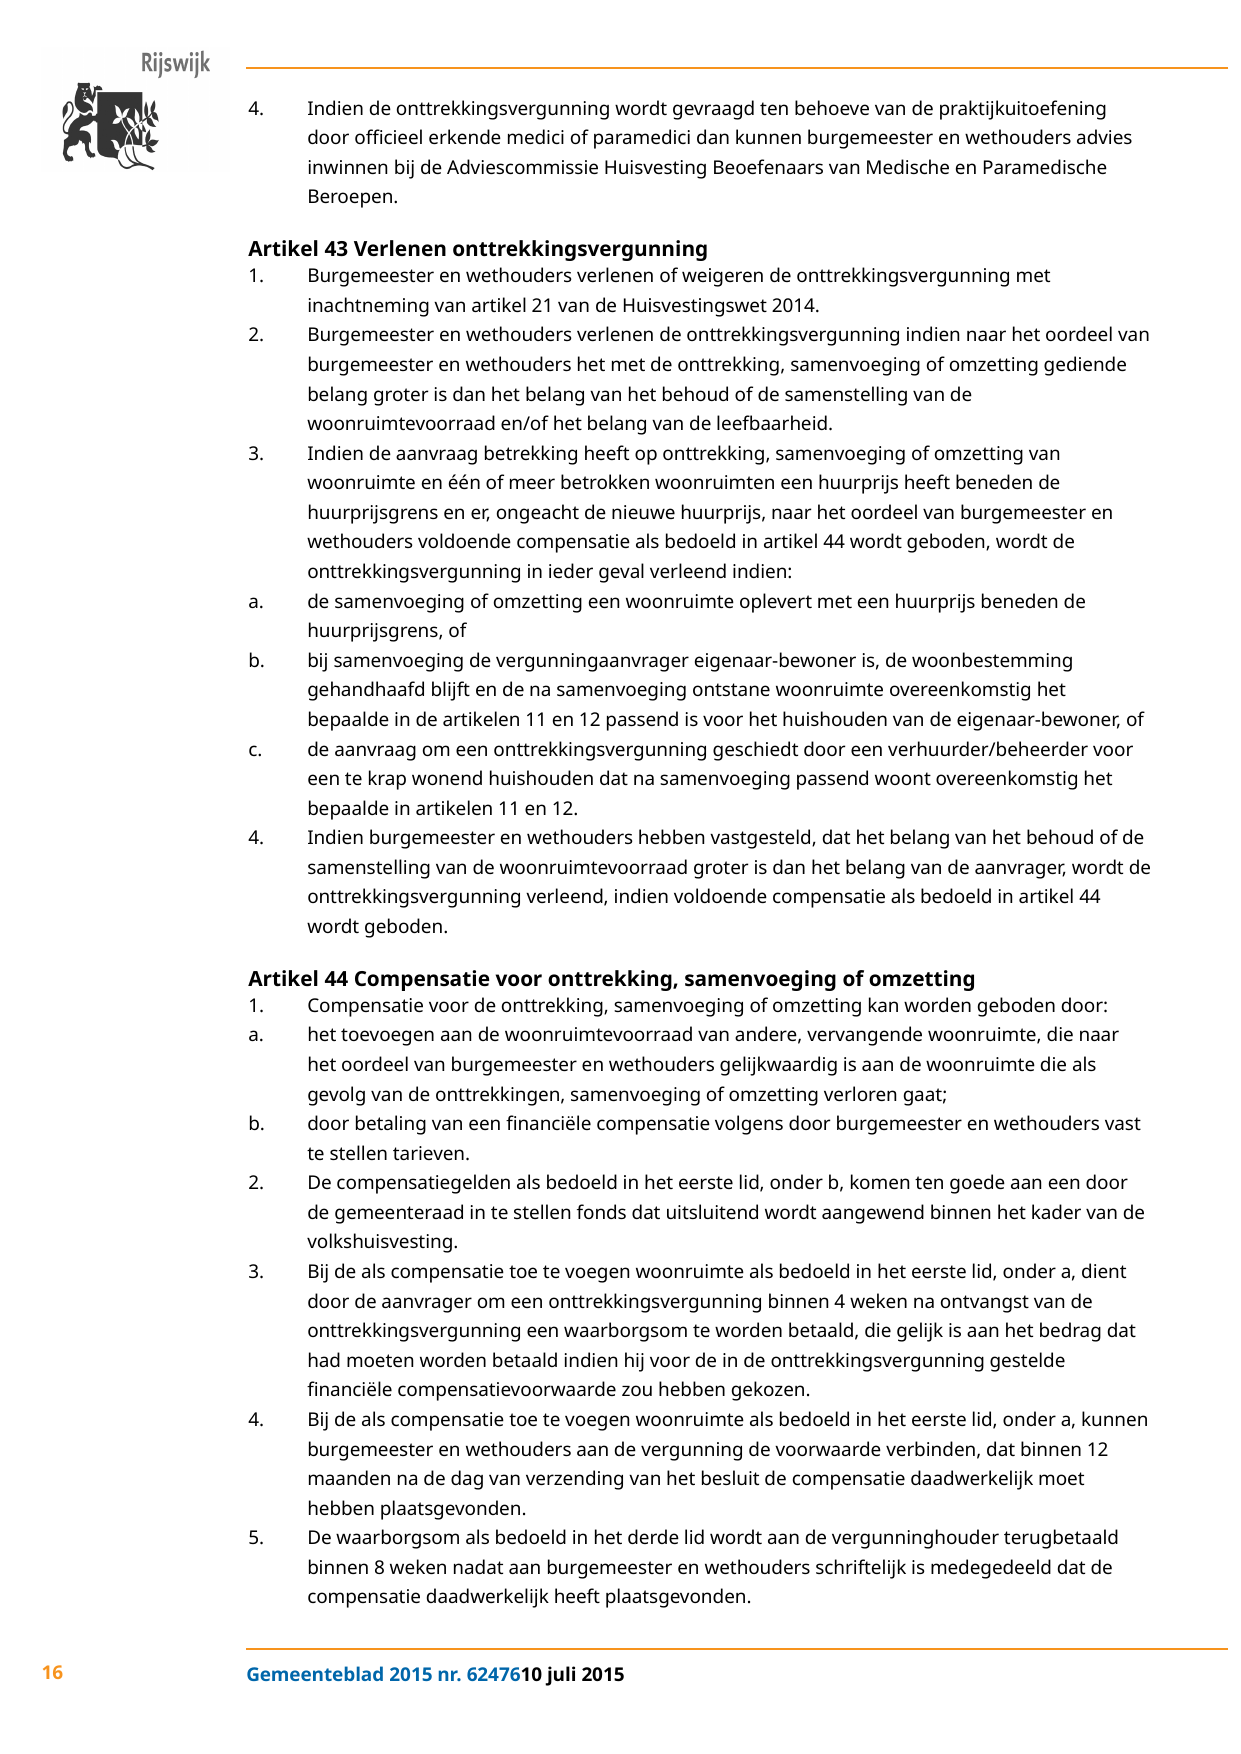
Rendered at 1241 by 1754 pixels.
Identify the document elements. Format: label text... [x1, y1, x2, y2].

list Burgemeester en wethouders verlenen de onttrekkingsvergunning indien naar het oordeel van burgemeester en wethouders het met de onttrekking, samenvoeging of omzetting gediende belang groter is dan het belang van het behoud of de samenstelling van de woonruimtevoorraad en/of het belang van de leefbaarheid. [248, 322, 1152, 436]
list de samenvoeging of omzetting een woonruimte oplevert met een huurprijs beneden de huurprijsgrens, of [248, 588, 1152, 643]
list Indien de aanvraag betrekking heeft op onttrekking, samenvoeging of omzetting van woonruimte en één of meer betrokken woonruimten een huurprijs heeft beneden de huurprijsgrens en er, ongeacht de nieuwe huurprijs, naar het oordeel van burgemeester en wethouders voldoende compensatie als bedoeld in artikel 44 wordt geboden, wordt de onttrekkingsvergunning in ieder geval verleend indien: [248, 440, 1152, 584]
text Artikel 44 Compensatie voor onttrekking, samenvoeging of omzetting [248, 964, 1152, 992]
list de aanvraag om een onttrekkingsvergunning geschiedt door een verhuurder/beheerder voor een te krap wonend huishouden dat na samenvoeging passend woont overeenkomstig het bepaalde in artikelen 11 en 12. [248, 736, 1152, 821]
list Bij de als compensatie toe te voegen woonruimte als bedoeld in het eerste lid, onder a, kunnen burgemeester en wethouders aan de vergunning de voorwaarde verbinden, dat binnen 12 maanden na de dag van verzending van het besluit de compensatie daadwerkelijk moet hebben plaatsgevonden. [248, 1406, 1152, 1521]
list door betaling van een financiële compensatie volgens door burgemeester en wethouders vast te stellen tarieven. [248, 1110, 1152, 1166]
picture [41, 47, 231, 172]
list bij samenvoeging de vergunningaanvrager eigenaar-bewoner is, de woonbestemming gehandhaafd blijft en de na samenvoeging ontstane woonruimte overeenkomstig het bepaalde in de artikelen 11 en 12 passend is voor het huishouden van de eigenaar-bewoner, of [248, 647, 1152, 732]
list het toevoegen aan de woonruimtevoorraad van andere, vervangende woonruimte, die naar het oordeel van burgemeester en wethouders gelijkwaardig is aan de woonruimte die als gevolg van de onttrekkingen, samenvoeging of omzetting verloren gaat; [248, 1022, 1152, 1107]
list Compensatie voor de onttrekking, samenvoeging of omzetting kan worden geboden door: [248, 992, 1152, 1018]
list Indien de onttrekkingsvergunning wordt gevraagd ten behoeve van de praktijkuitoefening door officieel erkende medici of paramedici dan kunnen burgemeester en wethouders advies inwinnen bij de Adviescommissie Huisvesting Beoefenaars van Medische en Paramedische Beroepen. [248, 95, 1152, 209]
list Burgemeester en wethouders verlenen of weigeren de onttrekkingsvergunning met inachtneming van artikel 21 van de Huisvestingswet 2014. [248, 262, 1152, 318]
text Artikel 43 Verlenen onttrekkingsvergunning [248, 234, 1152, 262]
list Bij de als compensatie toe te voegen woonruimte als bedoeld in het eerste lid, onder a, dient door de aanvrager om een onttrekkingsvergunning binnen 4 weken na ontvangst van de onttrekkingsvergunning een waarborgsom te worden betaald, die gelijk is aan het bedrag dat had moeten worden betaald indien hij voor de in de onttrekkingsvergunning gestelde financiële compensatievoorwaarde zou hebben gekozen. [248, 1258, 1152, 1402]
list De waarborgsom als bedoeld in het derde lid wordt aan de vergunninghouder terugbetaald binnen 8 weken nadat aan burgemeester en wethouders schriftelijk is medegedeeld dat de compensatie daadwerkelijk heeft plaatsgevonden. [248, 1524, 1152, 1609]
list Indien burgemeester en wethouders hebben vastgesteld, dat het belang van het behoud of de samenstelling van de woonruimtevoorraad groter is dan het belang van de aanvrager, wordt de onttrekkingsvergunning verleend, indien voldoende compensatie als bedoeld in artikel 44 wordt geboden. [248, 824, 1152, 939]
list De compensatiegelden als bedoeld in het eerste lid, onder b, komen ten goede aan een door de gemeenteraad in te stellen fonds dat uitsluitend wordt aangewend binnen het kader van de volkshuisvesting. [248, 1169, 1152, 1254]
